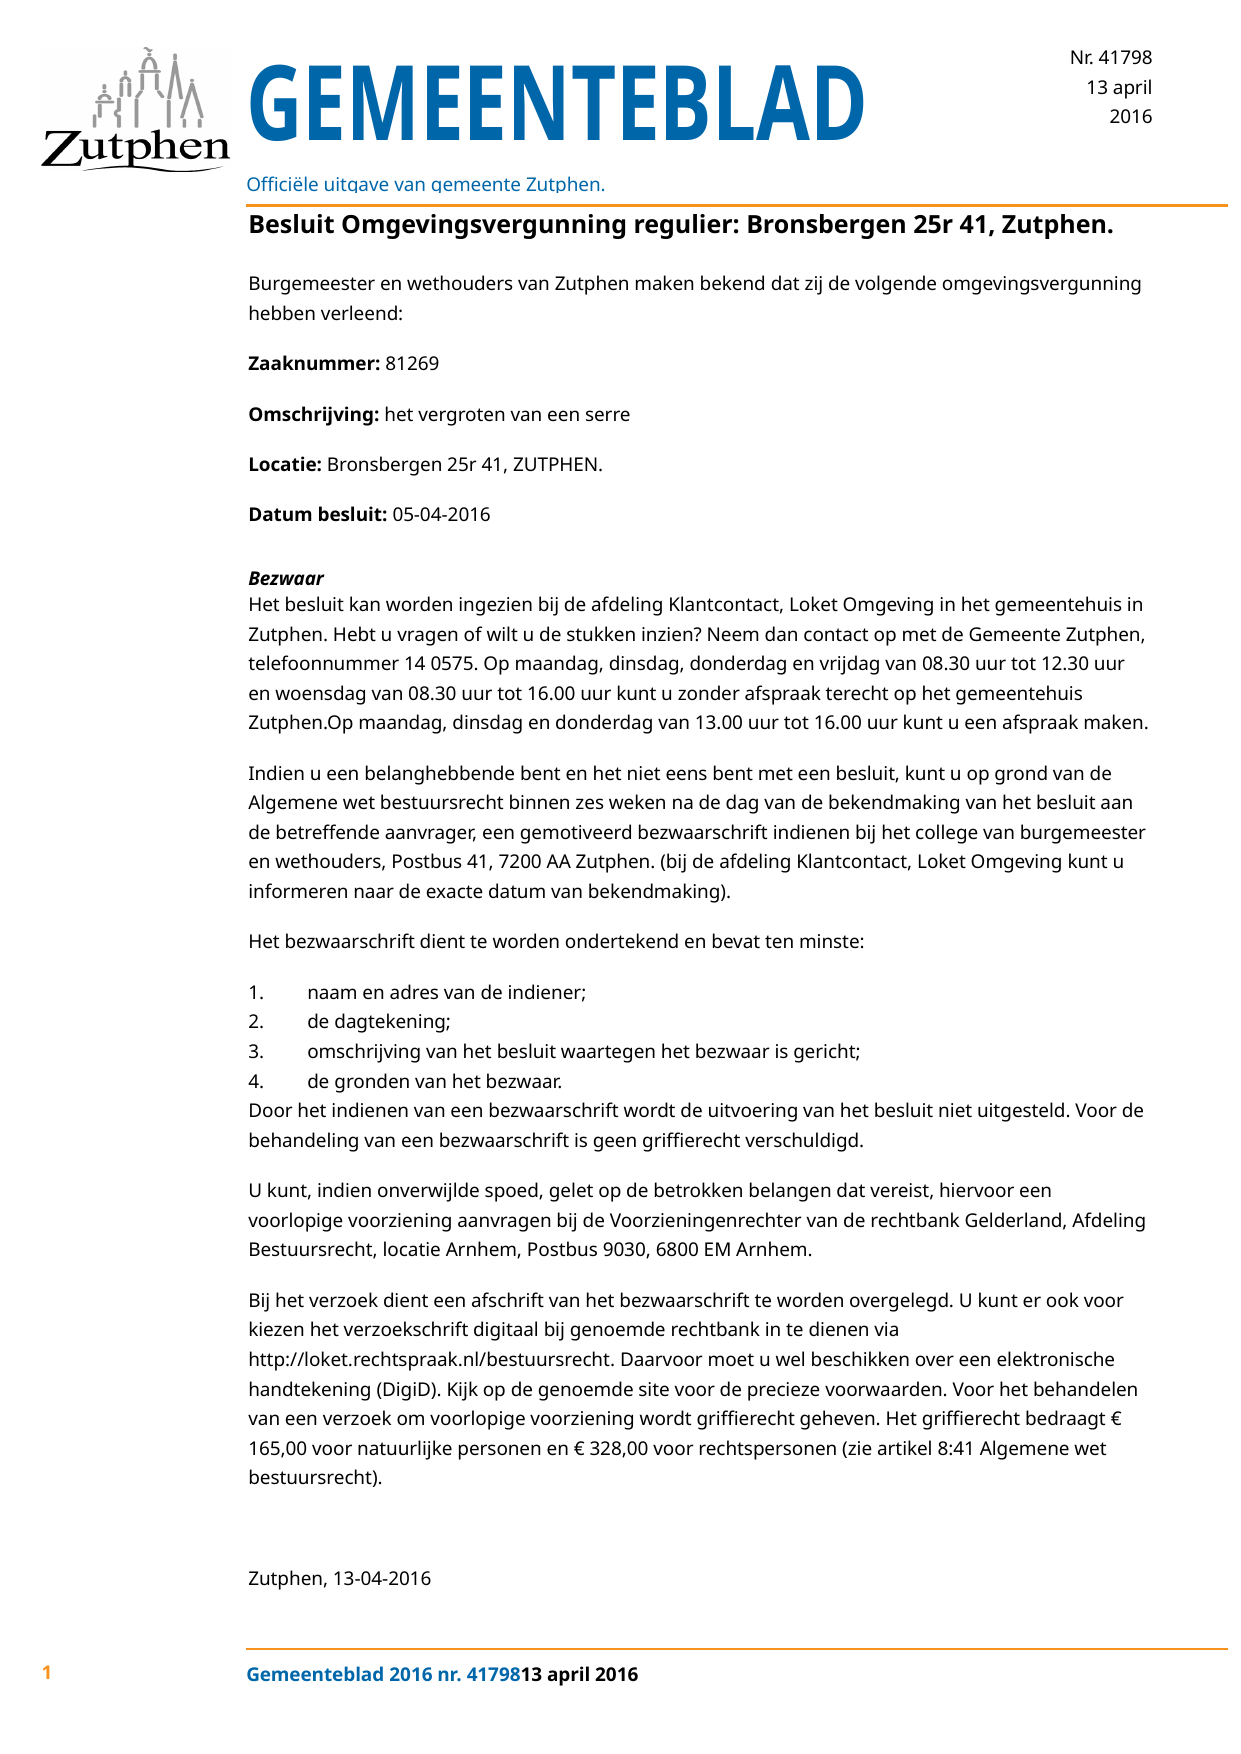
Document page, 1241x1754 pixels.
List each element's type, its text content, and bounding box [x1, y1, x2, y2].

text Datum besluit: 05-04-2016 [248, 502, 1152, 527]
text Het besluit kan worden ingezien bij de afdeling Klantcontact, Loket Omgeving in het gemeentehuis in Zutphen. Hebt u vragen of wilt u de stukken inzien? Neem dan contact op met de Gemeente Zutphen, telefoonnummer 14 0575. Op maandag, dinsdag, donderdag en vrijdag van 08.30 uur tot 12.30 uur en woensdag van 08.30 uur tot 16.00 uur kunt u zonder afspraak terecht op het gemeentehuis Zutphen.Op maandag, dinsdag en donderdag van 13.00 uur tot 16.00 uur kunt u een afspraak maken. [248, 591, 1152, 735]
text Bij het verzoek dient een afschrift van het bezwaarschrift te worden overgelegd. U kunt er ook voor kiezen het verzoekschrift digitaal bij genoemde rechtbank in te dienen via http://loket.rechtspraak.nl/bestuursrecht. Daarvoor moet u wel beschikken over een elektronische handtekening (DigiD). Kijk op de genoemde site voor de precieze voorwaarden. Voor het behandelen van een verzoek om voorlopige voorziening wordt griffierecht geheven. Het griffierecht bedraagt € 165,00 voor natuurlijke personen en € 328,00 voor rechtspersonen (zie artikel 8:41 Algemene wet bestuursrecht). [248, 1287, 1152, 1490]
list omschrijving van het besluit waartegen het bezwaar is gericht; [248, 1038, 1152, 1064]
list de dagtekening; [248, 1009, 1152, 1034]
text Burgemeester en wethouders van Zutphen maken bekend dat zij de volgende omgevingsvergunning hebben verleend: [248, 270, 1152, 326]
text Locatie: Bronsbergen 25r 41, ZUTPHEN. [248, 451, 1152, 477]
list naam en adres van de indiener; [248, 979, 1152, 1005]
text Zaaknummer: 81269 [248, 350, 1152, 376]
text Zutphen, 13-04-2016 [248, 1565, 1152, 1591]
text Door het indienen van een bezwaarschrift wordt de uitvoering van het besluit niet uitgesteld. Voor de behandeling van een bezwaarschrift is geen griffierecht verschuldigd. [248, 1097, 1152, 1153]
text Het bezwaarschrift dient te worden ondertekend en bevat ten minste: [248, 929, 1152, 954]
text Besluit Omgevingsvergunning regulier: Bronsbergen 25r 41, Zutphen. [248, 207, 1152, 241]
text Bezwaar [248, 566, 1152, 591]
list de gronden van het bezwaar. [248, 1068, 1152, 1094]
text U kunt, indien onverwijlde spoed, gelet op de betrokken belangen dat vereist, hiervoor een voorlopige voorziening aanvragen bij de Voorzieningenrechter van de rechtbank Gelderland, Afdeling Bestuursrecht, locatie Arnhem, Postbus 9030, 6800 EM Arnhem. [248, 1177, 1152, 1262]
text Indien u een belanghebbende bent en het niet eens bent met een besluit, kunt u op grond van de Algemene wet bestuursrecht binnen zes weken na de dag van de bekendmaking van het besluit aan de betreffende aanvrager, een gemotiveerd bezwaarschrift indienen bij het college van burgemeester en wethouders, Postbus 41, 7200 AA Zutphen. (bij de afdeling Klantcontact, Loket Omgeving kunt u informeren naar de exacte datum van bekendmaking). [248, 760, 1152, 904]
picture [41, 47, 231, 172]
text Omschrijving: het vergroten van een serre [248, 401, 1152, 426]
